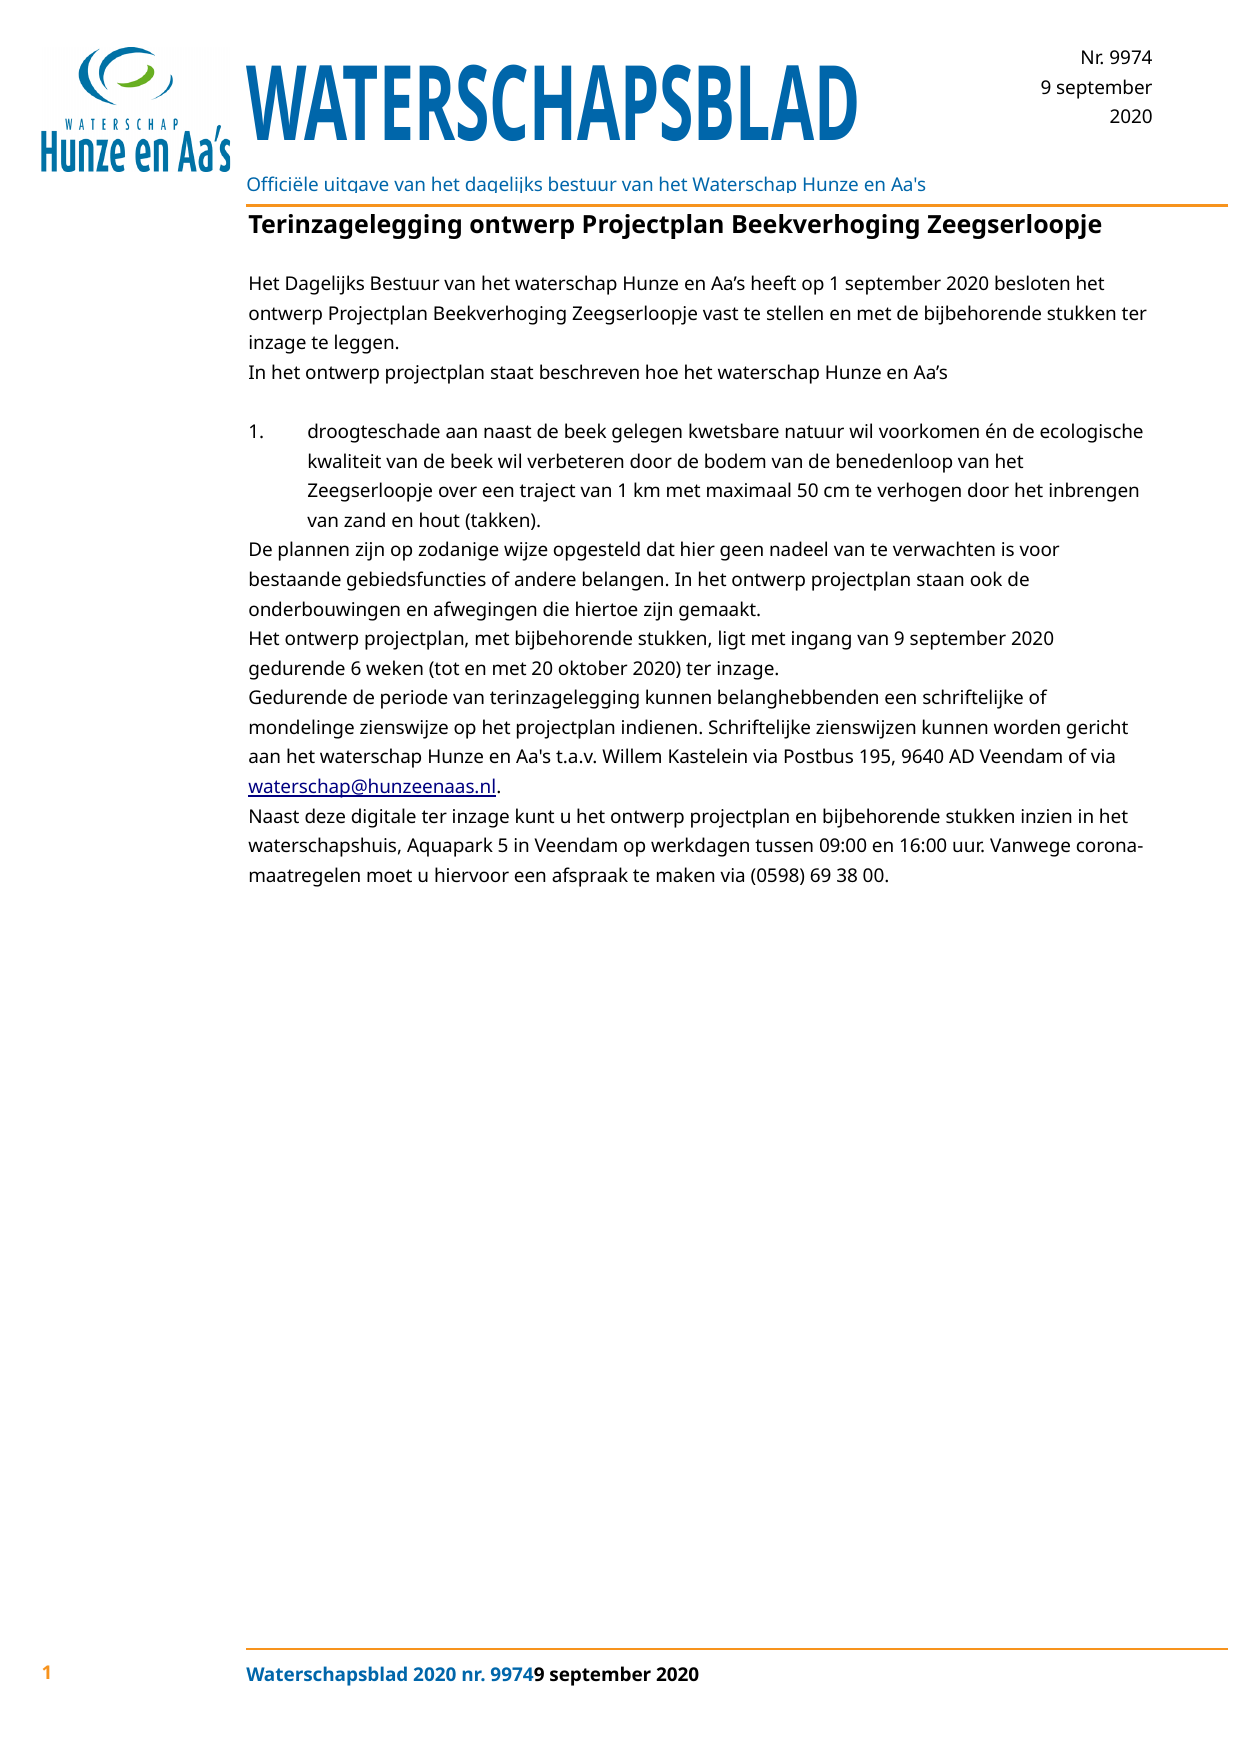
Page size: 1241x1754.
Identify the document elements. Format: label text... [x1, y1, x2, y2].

picture [41, 47, 231, 172]
text Het Dagelijks Bestuur van het waterschap Hunze en Aa’s heeft op 1 september 2020 besloten het ontwerp Projectplan Beekverhoging Zeegserloopje vast te stellen en met de bijbehorende stukken ter inzage te leggen. [248, 270, 1152, 355]
text Gedurende de periode van terinzagelegging kunnen belanghebbenden een schriftelijke of mondelinge zienswijze op het projectplan indienen. Schriftelijke zienswijzen kunnen worden gericht aan het waterschap Hunze en Aa's t.a.v. Willem Kastelein via Postbus 195, 9640 AD Veendam of via waterschap@hunzeenaas.nl. [248, 684, 1152, 799]
text De plannen zijn op zodanige wijze opgesteld dat hier geen nadeel van te verwachten is voor bestaande gebiedsfuncties of andere belangen. In het ontwerp projectplan staan ook de onderbouwingen en afwegingen die hiertoe zijn gemaakt. [248, 537, 1152, 621]
text Het ontwerp projectplan, met bijbehorende stukken, ligt met ingang van 9 september 2020 gedurende 6 weken (tot en met 20 oktober 2020) ter inzage. [248, 625, 1152, 681]
text In het ontwerp projectplan staat beschreven hoe het waterschap Hunze en Aa’s [248, 359, 1152, 385]
picture [47, 154, 51, 172]
list droogteschade aan naast de beek gelegen kwetsbare natuur wil voorkomen én de ecologische kwaliteit van de beek wil verbeteren door de bodem van de benedenloop van het Zeegserloopje over een traject van 1 km met maximaal 50 cm te verhogen door het inbrengen van zand en hout (takken). [248, 418, 1152, 533]
picture [226, 145, 231, 156]
text Naast deze digitale ter inzage kunt u het ontwerp projectplan en bijbehorende stukken inzien in het waterschapshuis, Aquapark 5 in Veendam op werkdagen tussen 09:00 en 16:00 uur. Vanwege corona-maatregelen moet u hiervoor een afspraak te maken via (0598) 69 38 00. [248, 803, 1152, 888]
text Terinzagelegging ontwerp Projectplan Beekverhoging Zeegserloopje [248, 207, 1152, 241]
picture [183, 163, 191, 172]
